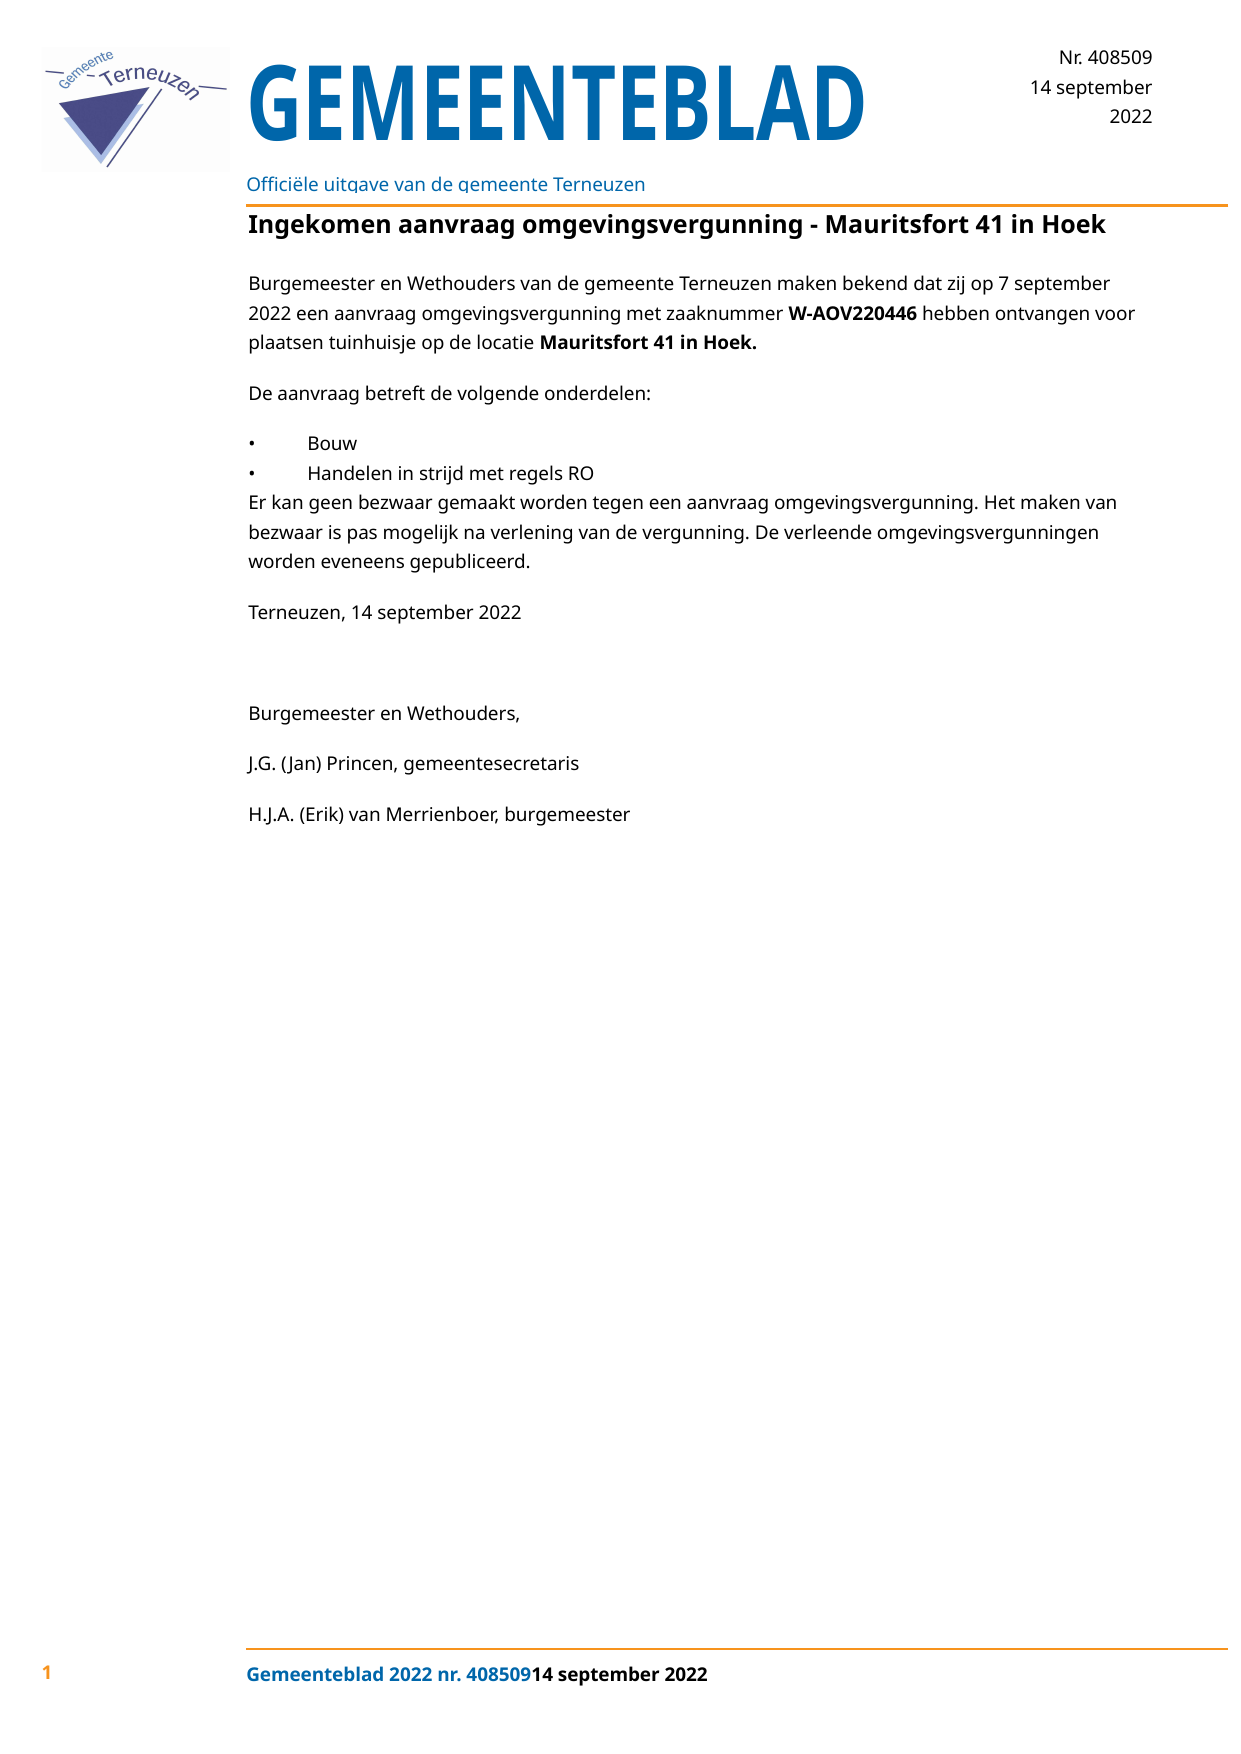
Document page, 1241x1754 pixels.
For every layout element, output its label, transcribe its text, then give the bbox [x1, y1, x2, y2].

text De aanvraag betreft de volgende onderdelen: [248, 380, 1152, 406]
text Burgemeester en Wethouders van de gemeente Terneuzen maken bekend dat zij op 7 september 2022 een aanvraag omgevingsvergunning met zaaknummer W-AOV220446 hebben ontvangen voor plaatsen tuinhuisje op de locatie Mauritsfort 41 in Hoek. [248, 270, 1152, 355]
text Burgemeester en Wethouders, [248, 700, 1152, 726]
text Ingekomen aanvraag omgevingsvergunning - Mauritsfort 41 in Hoek [248, 207, 1152, 241]
picture [41, 47, 231, 172]
text J.G. (Jan) Princen, gemeentesecretaris [248, 750, 1152, 776]
list Bouw [248, 430, 1152, 456]
text Terneuzen, 14 september 2022 [248, 599, 1152, 625]
text H.J.A. (Erik) van Merrienboer, burgemeester [248, 801, 1152, 826]
text Er kan geen bezwaar gemaakt worden tegen een aanvraag omgevingsvergunning. Het maken van bezwaar is pas mogelijk na verlening van de vergunning. De verleende omgevingsvergunningen worden eveneens gepubliceerd. [248, 489, 1152, 574]
list Handelen in strijd met regels RO [248, 460, 1152, 486]
